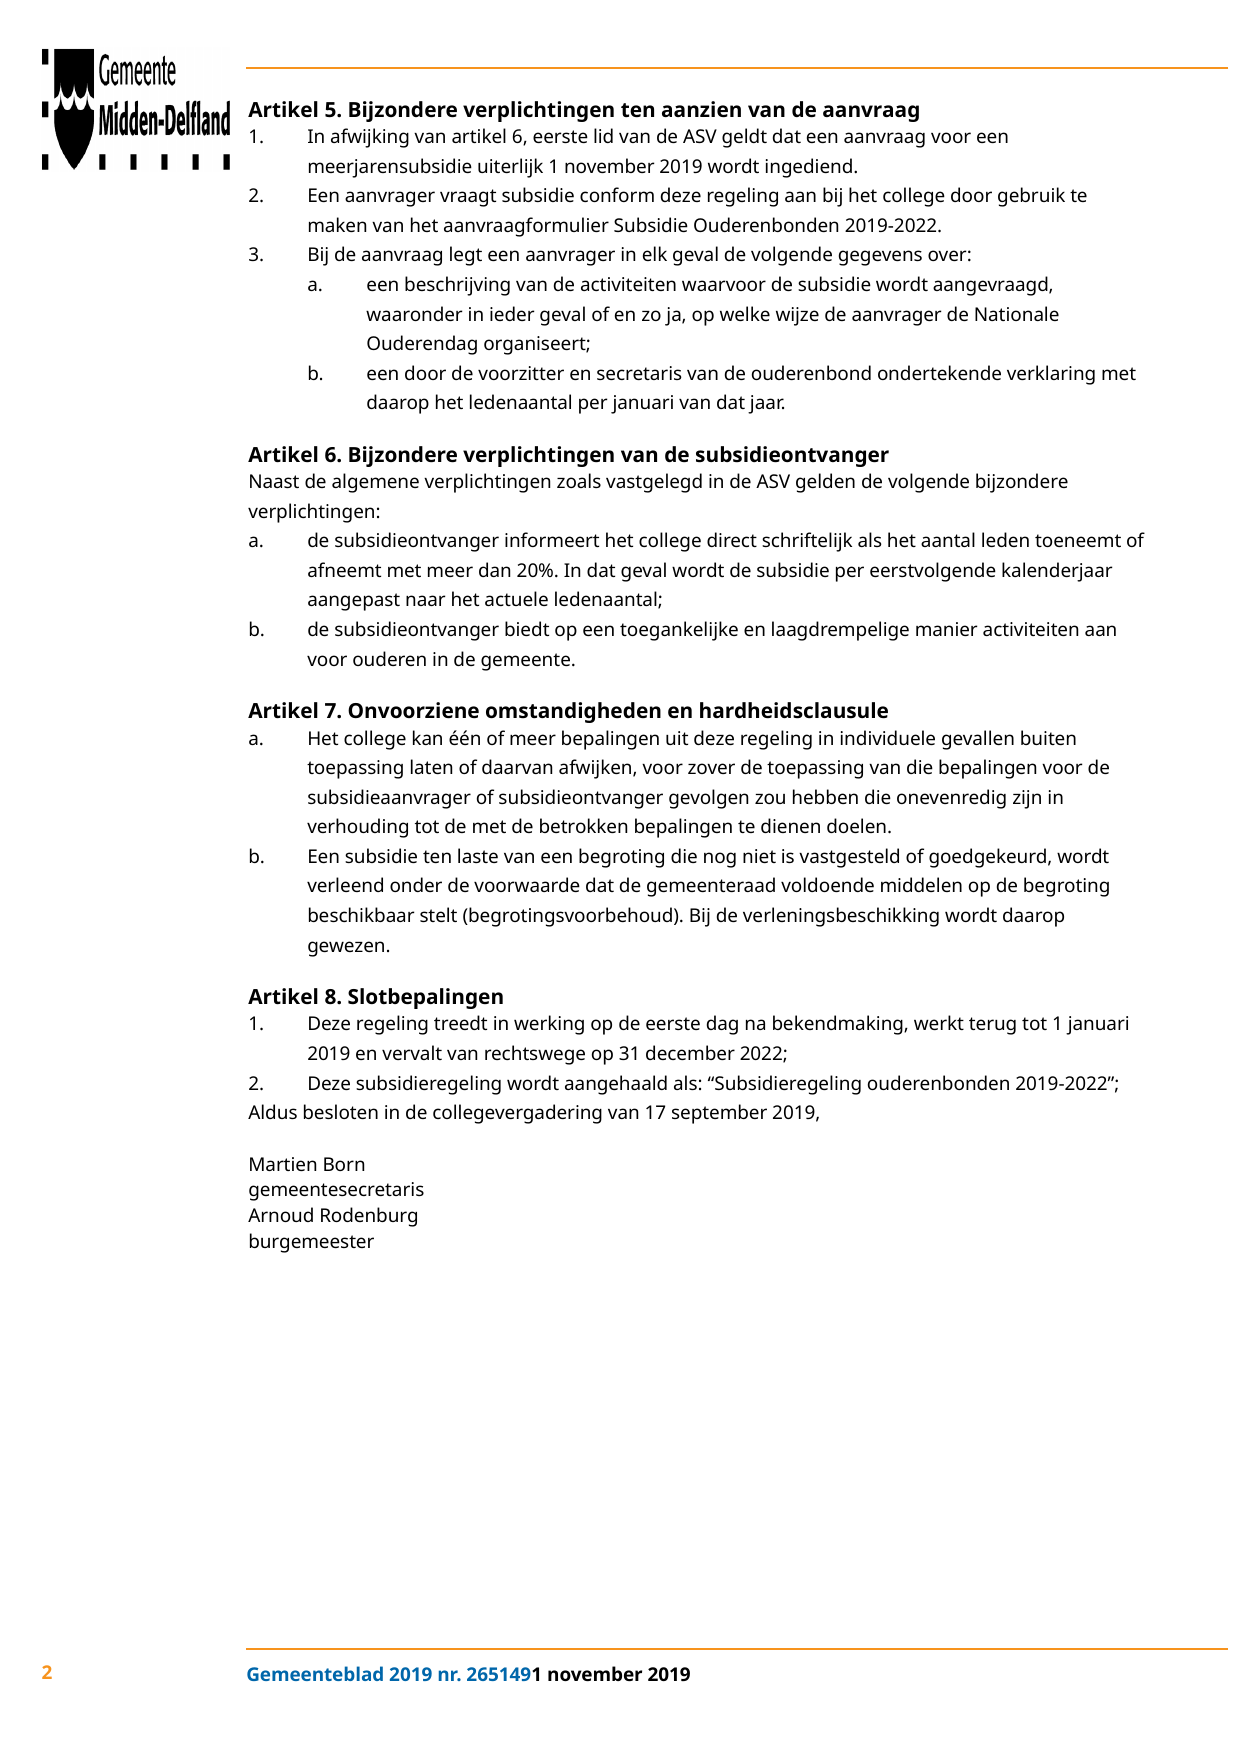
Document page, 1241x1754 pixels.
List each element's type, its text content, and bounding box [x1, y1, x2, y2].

list In afwijking van artikel 6, eerste lid van de ASV geldt dat een aanvraag voor een meerjarensubsidie uiterlijk 1 november 2019 wordt ingediend. [248, 123, 1152, 178]
picture [41, 47, 231, 172]
list de subsidieontvanger informeert het college direct schriftelijk als het aantal leden toeneemt of afneemt met meer dan 20%. In dat geval wordt de subsidie per eerstvolgende kalenderjaar aangepast naar het actuele ledenaantal; [248, 527, 1152, 612]
text Aldus besloten in de collegevergadering van 17 september 2019, [248, 1099, 1152, 1125]
list een door de voorzitter en secretaris van de ouderenbond ondertekende verklaring met daarop het ledenaantal per januari van dat jaar. [307, 360, 1152, 415]
text Martien Born [248, 1151, 1152, 1177]
text Artikel 8. Slotbepalingen [248, 982, 1152, 1011]
list Een subsidie ten laste van een begroting die nog niet is vastgesteld of goedgekeurd, wordt verleend onder de voorwaarde dat de gemeenteraad voldoende middelen op de begroting beschikbaar stelt (begrotingsvoorbehoud). Bij de verleningsbeschikking wordt daarop gewezen. [248, 843, 1152, 957]
text Artikel 5. Bijzondere verplichtingen ten aanzien van de aanvraag [248, 95, 1152, 123]
list Deze subsidieregeling wordt aangehaald als: “Subsidieregeling ouderenbonden 2019-2022”; [248, 1070, 1152, 1096]
list een beschrijving van de activiteiten waarvoor de subsidie wordt aangevraagd, waaronder in ieder geval of en zo ja, op welke wijze de aanvrager de Nationale Ouderendag organiseert; [307, 271, 1152, 356]
text Artikel 7. Onvoorziene omstandigheden en hardheidsclausule [248, 696, 1152, 725]
list Bij de aanvraag legt een aanvrager in elk geval de volgende gegevens over: [248, 242, 1152, 267]
list Het college kan één of meer bepalingen uit deze regeling in individuele gevallen buiten toepassing laten of daarvan afwijken, voor zover de toepassing van die bepalingen voor de subsidieaanvrager of subsidieontvanger gevolgen zou hebben die onevenredig zijn in verhouding tot de met de betrokken bepalingen te dienen doelen. [248, 725, 1152, 839]
text Naast de algemene verplichtingen zoals vastgelegd in de ASV gelden de volgende bijzondere verplichtingen: [248, 468, 1152, 524]
text gemeentesecretaris [248, 1177, 1152, 1202]
list Een aanvrager vraagt subsidie conform deze regeling aan bij het college door gebruik te maken van het aanvraagformulier Subsidie Ouderenbonden 2019-2022. [248, 182, 1152, 238]
list Deze regeling treedt in werking op de eerste dag na bekendmaking, werkt terug tot 1 januari 2019 en vervalt van rechtswege op 31 december 2022; [248, 1011, 1152, 1066]
text Artikel 6. Bijzondere verplichtingen van de subsidieontvanger [248, 440, 1152, 468]
text burgemeester [248, 1228, 1152, 1254]
list de subsidieontvanger biedt op een toegankelijke en laagdrempelige manier activiteiten aan voor ouderen in de gemeente. [248, 616, 1152, 672]
text Arnoud Rodenburg [248, 1202, 1152, 1228]
